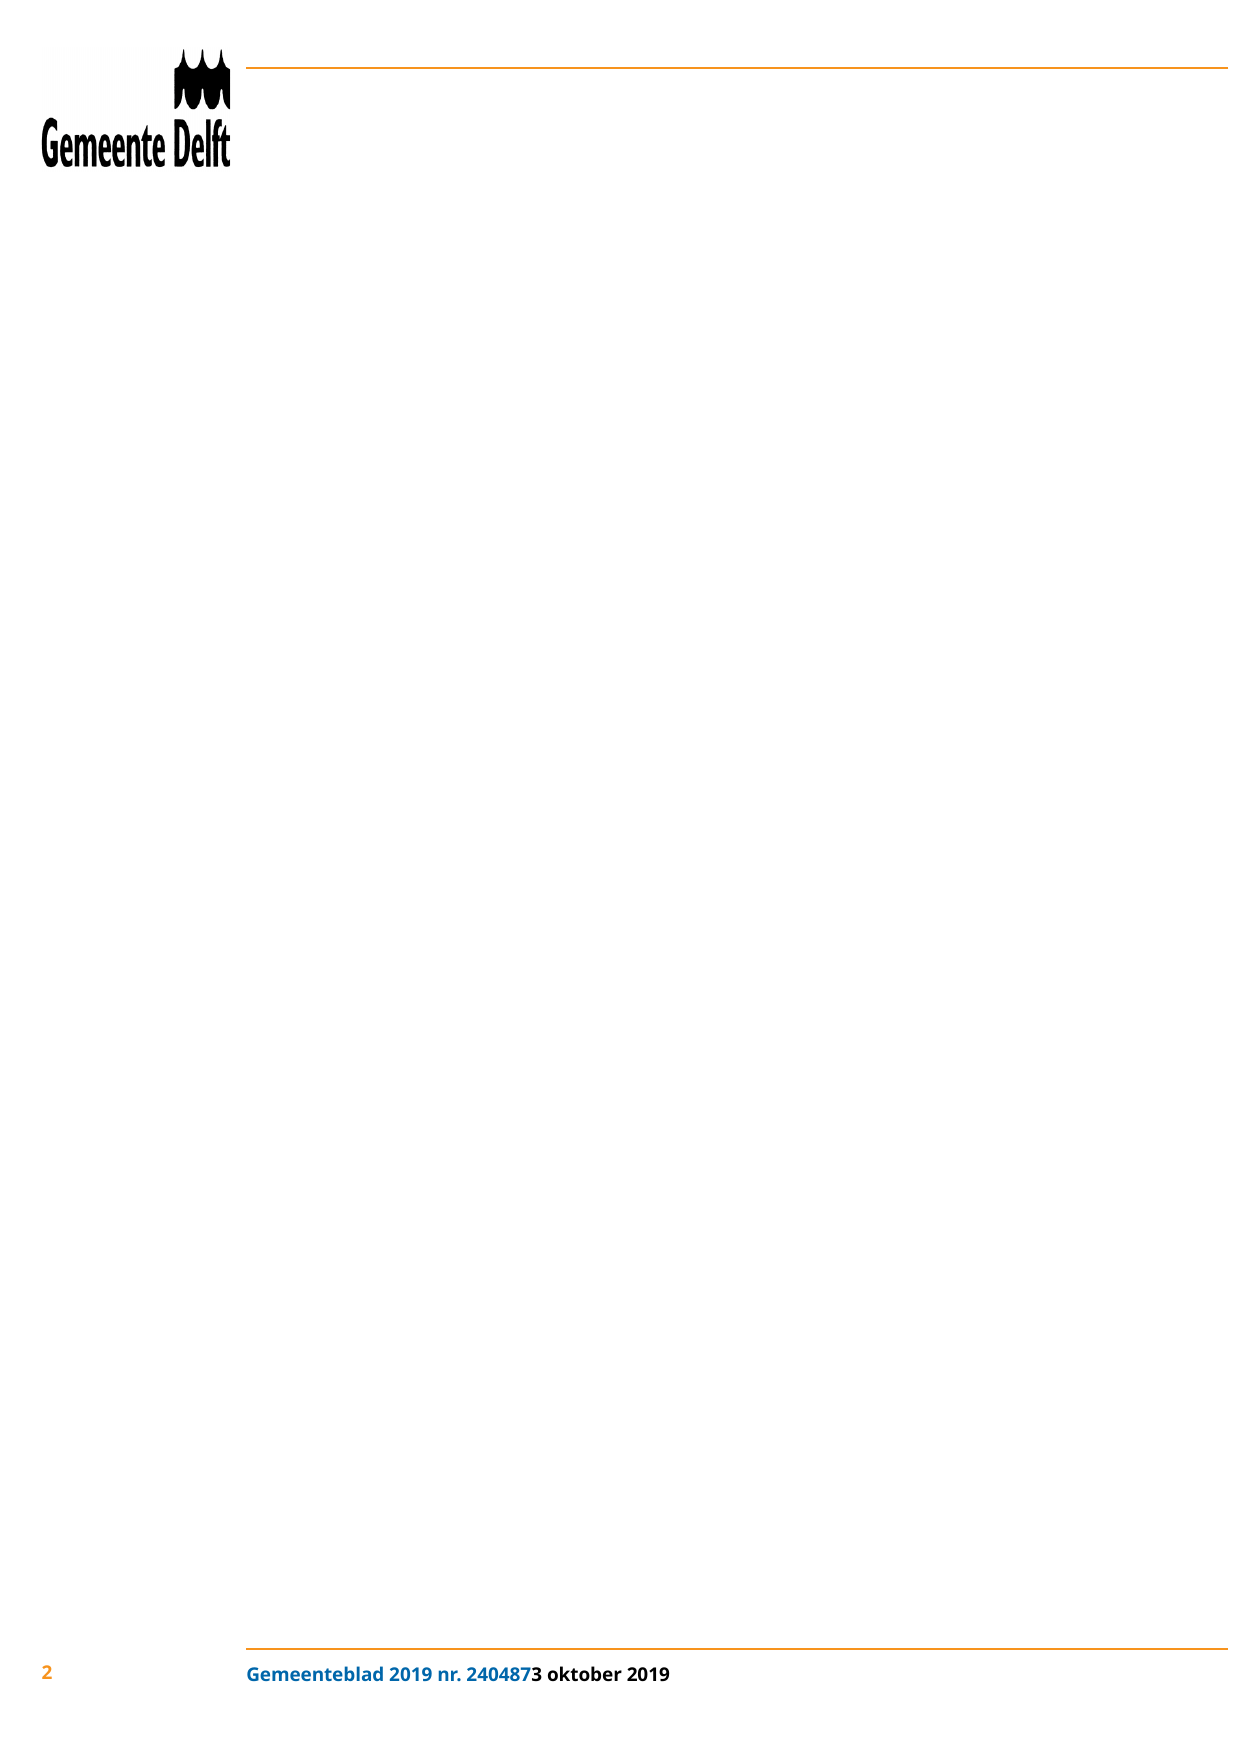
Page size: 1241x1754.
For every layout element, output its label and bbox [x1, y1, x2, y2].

picture [41, 47, 231, 172]
